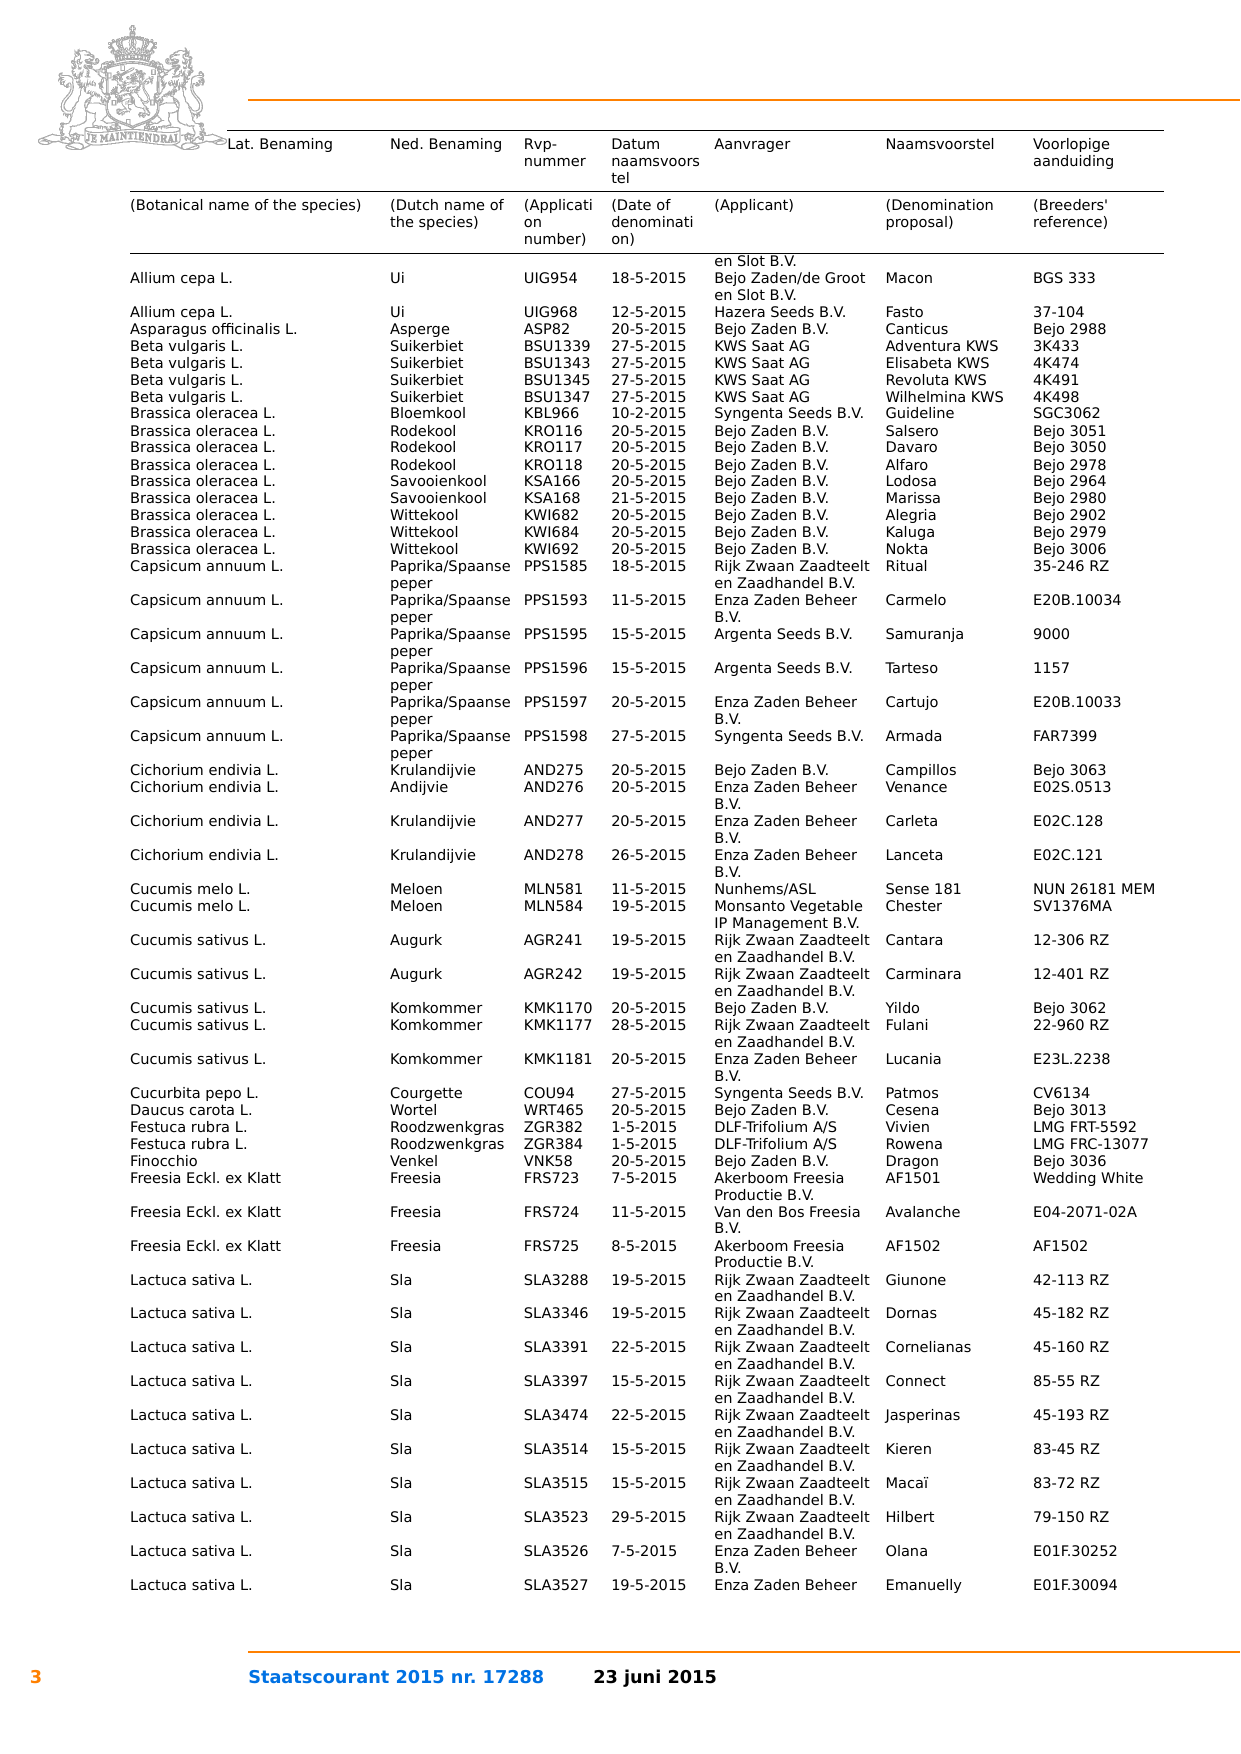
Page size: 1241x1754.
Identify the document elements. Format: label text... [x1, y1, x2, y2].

table_cell Vivien [879, 1119, 1027, 1136]
table_cell AND276 [518, 779, 605, 813]
table_cell 45-193 RZ [1027, 1407, 1163, 1441]
table_cell Bejo Zaden B.V. [708, 762, 879, 779]
table_cell KWI684 [518, 524, 605, 541]
table_cell Augurk [384, 966, 518, 1000]
table_cell DLF-Trifolium A/S [708, 1136, 879, 1152]
table_header Lat. Benaming [130, 131, 384, 191]
table_cell WRT465 [518, 1102, 605, 1118]
table_cell KBL966 [518, 405, 605, 422]
table_cell Courgette [384, 1085, 518, 1102]
table_cell [1027, 254, 1163, 269]
table_cell Connect [879, 1373, 1027, 1407]
table_cell Dragon [879, 1153, 1027, 1169]
table_cell Rijk Zwaan Zaadteelt en Zaadhandel B.V. [708, 1339, 879, 1373]
table_cell 12-306 RZ [1027, 932, 1163, 966]
table_cell FAR7399 [1027, 728, 1163, 762]
table_cell E02C.128 [1027, 813, 1163, 847]
table_cell Lactuca sativa L. [130, 1543, 384, 1577]
table_cell Yildo [879, 1000, 1027, 1017]
table_header Datum naamsvoorstel [605, 131, 708, 191]
table_cell BSU1347 [518, 389, 605, 405]
table_cell Freesia Eckl. ex Klatt [130, 1170, 384, 1203]
table_cell Brassica oleracea L. [130, 405, 384, 422]
table_cell Suikerbiet [384, 338, 518, 354]
table_cell 4K474 [1027, 355, 1163, 371]
table_cell 27-5-2015 [605, 338, 708, 354]
table_cell Van den Bos Freesia B.V. [708, 1204, 879, 1237]
table_cell Rijk Zwaan Zaadteelt en Zaadhandel B.V. [708, 1017, 879, 1051]
table_cell 1157 [1027, 660, 1163, 694]
table_cell 29-5-2015 [605, 1509, 708, 1543]
table_cell Emanuelly [879, 1577, 1027, 1594]
table_cell Cichorium endivia L. [130, 762, 384, 779]
table_cell Enza Zaden Beheer B.V. [708, 1051, 879, 1084]
table_cell 15-5-2015 [605, 1475, 708, 1509]
table_cell 20-5-2015 [605, 813, 708, 847]
table_cell Lactuca sativa L. [130, 1373, 384, 1407]
table_cell [384, 254, 518, 269]
table_cell UIG954 [518, 270, 605, 303]
table_cell Alfaro [879, 456, 1027, 473]
table_cell SLA3391 [518, 1339, 605, 1373]
table_cell KWS Saat AG [708, 371, 879, 388]
table_cell Brassica oleracea L. [130, 473, 384, 490]
table_cell 35-246 RZ [1027, 558, 1163, 592]
table_cell 22-5-2015 [605, 1339, 708, 1373]
table_cell 27-5-2015 [605, 1085, 708, 1102]
table_cell Daucus carota L. [130, 1102, 384, 1118]
table_cell Bejo Zaden B.V. [708, 321, 879, 337]
table_cell Bejo Zaden B.V. [708, 507, 879, 524]
table_cell FRS725 [518, 1238, 605, 1271]
table_cell Brassica oleracea L. [130, 541, 384, 558]
table_cell Bejo 2964 [1027, 473, 1163, 490]
table_cell Bejo 3036 [1027, 1153, 1163, 1169]
table_cell Bejo 3006 [1027, 541, 1163, 558]
table_cell ZGR382 [518, 1119, 605, 1136]
table_cell Andijvie [384, 779, 518, 813]
table_cell Rodekool [384, 423, 518, 439]
table_cell Cucumis sativus L. [130, 1017, 384, 1051]
table_cell 20-5-2015 [605, 694, 708, 728]
table_cell Paprika/Spaanse peper [384, 728, 518, 762]
table_cell Elisabeta KWS [879, 355, 1027, 371]
table_cell KMK1177 [518, 1017, 605, 1051]
table_cell Venance [879, 779, 1027, 813]
table_cell Allium cepa L. [130, 304, 384, 321]
table_cell 11-5-2015 [605, 592, 708, 626]
table_cell Bloemkool [384, 405, 518, 422]
table_cell 45-182 RZ [1027, 1305, 1163, 1339]
table_cell PPS1598 [518, 728, 605, 762]
table_cell AND275 [518, 762, 605, 779]
table_cell 27-5-2015 [605, 355, 708, 371]
table_cell Davaro [879, 439, 1027, 456]
table_cell Lactuca sativa L. [130, 1407, 384, 1441]
table_cell Sla [384, 1475, 518, 1509]
table_cell Monsanto Vegetable IP Management B.V. [708, 898, 879, 932]
table_cell 27-5-2015 [605, 371, 708, 388]
table_cell Lactuca sativa L. [130, 1509, 384, 1543]
table_cell Festuca rubra L. [130, 1136, 384, 1152]
table_cell 8-5-2015 [605, 1238, 708, 1271]
table_cell Samuranja [879, 626, 1027, 660]
table_cell Akerboom Freesia Productie B.V. [708, 1238, 879, 1271]
table_cell Roodzwenkgras [384, 1119, 518, 1136]
table_cell Suikerbiet [384, 355, 518, 371]
table_cell Cornelianas [879, 1339, 1027, 1373]
table_cell 83-45 RZ [1027, 1441, 1163, 1475]
table_cell 20-5-2015 [605, 507, 708, 524]
table_cell COU94 [518, 1085, 605, 1102]
table_cell Chester [879, 898, 1027, 932]
table_cell Bejo 2902 [1027, 507, 1163, 524]
table_cell Savooienkool [384, 490, 518, 507]
table_cell Paprika/Spaanse peper [384, 592, 518, 626]
table_cell Guideline [879, 405, 1027, 422]
table_cell Bejo Zaden B.V. [708, 439, 879, 456]
table_cell Nunhems/ASL [708, 881, 879, 898]
table_cell 15-5-2015 [605, 660, 708, 694]
table_cell Cucumis sativus L. [130, 932, 384, 966]
table_cell Wittekool [384, 507, 518, 524]
table_cell Armada [879, 728, 1027, 762]
table_cell 20-5-2015 [605, 1102, 708, 1118]
table_cell Bejo 3051 [1027, 423, 1163, 439]
table_cell Bejo Zaden B.V. [708, 473, 879, 490]
table_header Rvp-nummer [518, 131, 605, 191]
table_cell Enza Zaden Beheer B.V. [708, 1543, 879, 1577]
table_cell Enza Zaden Beheer B.V. [708, 592, 879, 626]
table_cell Paprika/Spaanse peper [384, 694, 518, 728]
table_cell 7-5-2015 [605, 1543, 708, 1577]
table_cell Lactuca sativa L. [130, 1577, 384, 1594]
table_cell Roodzwenkgras [384, 1136, 518, 1152]
table_cell Wittekool [384, 541, 518, 558]
table_cell Marissa [879, 490, 1027, 507]
table_header Naamsvoorstel [879, 131, 1027, 191]
table_cell Beta vulgaris L. [130, 371, 384, 388]
table_cell Capsicum annuum L. [130, 694, 384, 728]
table_cell 20-5-2015 [605, 456, 708, 473]
table_cell Capsicum annuum L. [130, 660, 384, 694]
table_cell Cucumis melo L. [130, 898, 384, 932]
table_cell Bejo Zaden/de Groot en Slot B.V. [708, 270, 879, 303]
table_cell DLF-Trifolium A/S [708, 1119, 879, 1136]
table_cell 15-5-2015 [605, 1373, 708, 1407]
table_cell Meloen [384, 898, 518, 932]
table_cell Cucumis melo L. [130, 881, 384, 898]
table_cell E01F.30094 [1027, 1577, 1163, 1594]
table_cell AND278 [518, 847, 605, 881]
table_cell AF1502 [879, 1238, 1027, 1271]
table_cell Komkommer [384, 1000, 518, 1017]
table_cell 19-5-2015 [605, 966, 708, 1000]
table_header Ned. Benaming [384, 131, 518, 191]
table_cell Dornas [879, 1305, 1027, 1339]
table_cell SLA3397 [518, 1373, 605, 1407]
table_cell (Botanical name of the species) [130, 192, 384, 253]
table_cell Sla [384, 1271, 518, 1305]
table_cell Giunone [879, 1271, 1027, 1305]
table_cell Paprika/Spaanse peper [384, 558, 518, 592]
table_cell Sla [384, 1441, 518, 1475]
table_cell KWI692 [518, 541, 605, 558]
table_cell BSU1339 [518, 338, 605, 354]
table_cell Cantara [879, 932, 1027, 966]
table_cell LMG FRC-13077 [1027, 1136, 1163, 1152]
table_cell Bejo Zaden B.V. [708, 456, 879, 473]
table_cell E04-2071-02A [1027, 1204, 1163, 1237]
table_cell Lodosa [879, 473, 1027, 490]
table_cell Lactuca sativa L. [130, 1271, 384, 1305]
table_cell Sense 181 [879, 881, 1027, 898]
table_cell Kieren [879, 1441, 1027, 1475]
table_cell 37-104 [1027, 304, 1163, 321]
table_cell PPS1596 [518, 660, 605, 694]
table_cell 18-5-2015 [605, 270, 708, 303]
table_cell SLA3523 [518, 1509, 605, 1543]
table_cell Enza Zaden Beheer [708, 1577, 879, 1594]
table_cell Wedding White [1027, 1170, 1163, 1203]
table_cell Hilbert [879, 1509, 1027, 1543]
table_cell 15-5-2015 [605, 626, 708, 660]
table_cell 20-5-2015 [605, 1000, 708, 1017]
table_cell (Breeders' reference) [1027, 192, 1163, 253]
table_cell Paprika/Spaanse peper [384, 626, 518, 660]
table_cell Rijk Zwaan Zaadteelt en Zaadhandel B.V. [708, 1373, 879, 1407]
table_cell Cucumis sativus L. [130, 1051, 384, 1084]
table_cell Capsicum annuum L. [130, 626, 384, 660]
table_cell Venkel [384, 1153, 518, 1169]
table_cell Alegria [879, 507, 1027, 524]
table_cell ASP82 [518, 321, 605, 337]
table_cell 20-5-2015 [605, 423, 708, 439]
table_cell BSU1345 [518, 371, 605, 388]
table_cell KRO116 [518, 423, 605, 439]
table_cell 18-5-2015 [605, 558, 708, 592]
table_cell 19-5-2015 [605, 1577, 708, 1594]
table_cell Canticus [879, 321, 1027, 337]
table_cell Beta vulgaris L. [130, 355, 384, 371]
table_cell Cucurbita pepo L. [130, 1085, 384, 1102]
table_cell 26-5-2015 [605, 847, 708, 881]
table_cell 10-2-2015 [605, 405, 708, 422]
table_cell Sla [384, 1305, 518, 1339]
table_cell Bejo Zaden B.V. [708, 423, 879, 439]
table_cell Capsicum annuum L. [130, 728, 384, 762]
table_cell Macon [879, 270, 1027, 303]
table_cell SLA3515 [518, 1475, 605, 1509]
table_cell Rijk Zwaan Zaadteelt en Zaadhandel B.V. [708, 966, 879, 1000]
table_cell SLA3288 [518, 1271, 605, 1305]
table_cell Hazera Seeds B.V. [708, 304, 879, 321]
table_cell en Slot B.V. [708, 254, 879, 269]
table_cell 83-72 RZ [1027, 1475, 1163, 1509]
table_cell Krulandijvie [384, 847, 518, 881]
table_cell Freesia [384, 1238, 518, 1271]
table_cell 11-5-2015 [605, 1204, 708, 1237]
table_cell KRO117 [518, 439, 605, 456]
table_cell Cichorium endivia L. [130, 813, 384, 847]
table_cell Bejo 2978 [1027, 456, 1163, 473]
table_cell Rodekool [384, 439, 518, 456]
table_cell Enza Zaden Beheer B.V. [708, 813, 879, 847]
table_cell Asparagus officinalis L. [130, 321, 384, 337]
table_cell [130, 254, 384, 269]
table_cell Brassica oleracea L. [130, 439, 384, 456]
table_cell Sla [384, 1509, 518, 1543]
table_header Aanvrager [708, 131, 879, 191]
table_cell Rijk Zwaan Zaadteelt en Zaadhandel B.V. [708, 1407, 879, 1441]
table_cell 12-5-2015 [605, 304, 708, 321]
table_cell Macaï [879, 1475, 1027, 1509]
table_cell Paprika/Spaanse peper [384, 660, 518, 694]
table_cell Cichorium endivia L. [130, 847, 384, 881]
table_cell 11-5-2015 [605, 881, 708, 898]
table_cell SLA3526 [518, 1543, 605, 1577]
table_cell Freesia Eckl. ex Klatt [130, 1238, 384, 1271]
table_cell (Applicant) [708, 192, 879, 253]
table_cell E20B.10034 [1027, 592, 1163, 626]
table_cell 20-5-2015 [605, 779, 708, 813]
table_cell 27-5-2015 [605, 389, 708, 405]
table_cell 22-5-2015 [605, 1407, 708, 1441]
table_cell 20-5-2015 [605, 762, 708, 779]
table_cell KMK1181 [518, 1051, 605, 1084]
table_cell Allium cepa L. [130, 270, 384, 303]
table_cell Syngenta Seeds B.V. [708, 728, 879, 762]
table_cell FRS723 [518, 1170, 605, 1203]
table_cell KWI682 [518, 507, 605, 524]
table_cell VNK58 [518, 1153, 605, 1169]
table_cell Meloen [384, 881, 518, 898]
table_cell PPS1597 [518, 694, 605, 728]
table_cell KWS Saat AG [708, 355, 879, 371]
table_cell [879, 254, 1027, 269]
table_cell Komkommer [384, 1017, 518, 1051]
table_cell Cartujo [879, 694, 1027, 728]
table_cell Olana [879, 1543, 1027, 1577]
table_cell E01F.30252 [1027, 1543, 1163, 1577]
table_cell AND277 [518, 813, 605, 847]
table_cell Beta vulgaris L. [130, 389, 384, 405]
table_cell Fasto [879, 304, 1027, 321]
table_cell (Denomination proposal) [879, 192, 1027, 253]
table_cell MLN581 [518, 881, 605, 898]
picture [38, 25, 227, 150]
table_cell Lactuca sativa L. [130, 1475, 384, 1509]
table_cell 12-401 RZ [1027, 966, 1163, 1000]
table_cell (Application number) [518, 192, 605, 253]
table_cell Freesia [384, 1170, 518, 1203]
table_cell Augurk [384, 932, 518, 966]
table_cell E20B.10033 [1027, 694, 1163, 728]
table_cell Festuca rubra L. [130, 1119, 384, 1136]
table_cell SLA3514 [518, 1441, 605, 1475]
table_cell Revoluta KWS [879, 371, 1027, 388]
table_cell 3K433 [1027, 338, 1163, 354]
table_cell Carminara [879, 966, 1027, 1000]
table_cell 19-5-2015 [605, 932, 708, 966]
table_cell Argenta Seeds B.V. [708, 626, 879, 660]
table_cell Bejo 3063 [1027, 762, 1163, 779]
table_cell 45-160 RZ [1027, 1339, 1163, 1373]
table_cell Suikerbiet [384, 371, 518, 388]
table_cell Bejo 3013 [1027, 1102, 1163, 1118]
table_cell PPS1595 [518, 626, 605, 660]
table_cell Syngenta Seeds B.V. [708, 1085, 879, 1102]
table_cell UIG968 [518, 304, 605, 321]
table_cell Brassica oleracea L. [130, 524, 384, 541]
table_cell Rijk Zwaan Zaadteelt en Zaadhandel B.V. [708, 558, 879, 592]
table_cell E23L.2238 [1027, 1051, 1163, 1084]
table_cell 20-5-2015 [605, 1153, 708, 1169]
table_cell Sla [384, 1339, 518, 1373]
table_cell SLA3346 [518, 1305, 605, 1339]
table_cell Freesia [384, 1204, 518, 1237]
table_cell Bejo 3062 [1027, 1000, 1163, 1017]
table_cell 1-5-2015 [605, 1119, 708, 1136]
table_cell Nokta [879, 541, 1027, 558]
table_cell Rodekool [384, 456, 518, 473]
table_cell Capsicum annuum L. [130, 592, 384, 626]
table_cell PPS1585 [518, 558, 605, 592]
table_cell Kaluga [879, 524, 1027, 541]
table_cell 22-960 RZ [1027, 1017, 1163, 1051]
table_cell Rijk Zwaan Zaadteelt en Zaadhandel B.V. [708, 1271, 879, 1305]
table_cell Asperge [384, 321, 518, 337]
table_cell Suikerbiet [384, 389, 518, 405]
table_cell Sla [384, 1577, 518, 1594]
table_cell Bejo Zaden B.V. [708, 541, 879, 558]
table_cell 4K491 [1027, 371, 1163, 388]
table_cell KMK1170 [518, 1000, 605, 1017]
table_cell Finocchio [130, 1153, 384, 1169]
table_cell Krulandijvie [384, 762, 518, 779]
table_cell (Date of denomination) [605, 192, 708, 253]
table_cell Bejo 2980 [1027, 490, 1163, 507]
table_cell Beta vulgaris L. [130, 338, 384, 354]
table_cell 28-5-2015 [605, 1017, 708, 1051]
table_cell MLN584 [518, 898, 605, 932]
table_cell Lucania [879, 1051, 1027, 1084]
table_cell NUN 26181 MEM [1027, 881, 1163, 898]
table_cell Bejo Zaden B.V. [708, 1102, 879, 1118]
table_cell Brassica oleracea L. [130, 423, 384, 439]
table_cell FRS724 [518, 1204, 605, 1237]
table_cell [518, 254, 605, 269]
table_cell Enza Zaden Beheer B.V. [708, 694, 879, 728]
table_cell Bejo 2979 [1027, 524, 1163, 541]
table_cell AGR242 [518, 966, 605, 1000]
table_cell LMG FRT-5592 [1027, 1119, 1163, 1136]
table_cell Akerboom Freesia Productie B.V. [708, 1170, 879, 1203]
table_cell Bejo Zaden B.V. [708, 490, 879, 507]
table_cell E02C.121 [1027, 847, 1163, 881]
table_cell Enza Zaden Beheer B.V. [708, 847, 879, 881]
table_cell Wortel [384, 1102, 518, 1118]
table_cell Argenta Seeds B.V. [708, 660, 879, 694]
table_cell Krulandijvie [384, 813, 518, 847]
table_cell Bejo 3050 [1027, 439, 1163, 456]
table_cell Cesena [879, 1102, 1027, 1118]
table_cell 1-5-2015 [605, 1136, 708, 1152]
table_cell KSA168 [518, 490, 605, 507]
table_cell [605, 254, 708, 269]
table_cell Jasperinas [879, 1407, 1027, 1441]
table_cell Komkommer [384, 1051, 518, 1084]
table_cell 85-55 RZ [1027, 1373, 1163, 1407]
table_cell KWS Saat AG [708, 338, 879, 354]
table_cell Wilhelmina KWS [879, 389, 1027, 405]
table_cell Brassica oleracea L. [130, 490, 384, 507]
table_cell 20-5-2015 [605, 321, 708, 337]
table_cell Ui [384, 270, 518, 303]
table_cell 9000 [1027, 626, 1163, 660]
table_cell Freesia Eckl. ex Klatt [130, 1204, 384, 1237]
table_cell Cucumis sativus L. [130, 1000, 384, 1017]
table_cell 20-5-2015 [605, 524, 708, 541]
table_cell BGS 333 [1027, 270, 1163, 303]
table_cell CV6134 [1027, 1085, 1163, 1102]
table_cell ZGR384 [518, 1136, 605, 1152]
table_cell Rijk Zwaan Zaadteelt en Zaadhandel B.V. [708, 1441, 879, 1475]
table_cell KWS Saat AG [708, 389, 879, 405]
table_cell Tarteso [879, 660, 1027, 694]
table_cell Carmelo [879, 592, 1027, 626]
table_cell Bejo Zaden B.V. [708, 1000, 879, 1017]
table_cell Lactuca sativa L. [130, 1305, 384, 1339]
table_cell 19-5-2015 [605, 898, 708, 932]
table_cell 19-5-2015 [605, 1305, 708, 1339]
table_cell Brassica oleracea L. [130, 507, 384, 524]
table_cell Ritual [879, 558, 1027, 592]
table_cell AF1501 [879, 1170, 1027, 1203]
table_cell 15-5-2015 [605, 1441, 708, 1475]
table_cell KSA166 [518, 473, 605, 490]
table_cell Sla [384, 1373, 518, 1407]
table_cell Rijk Zwaan Zaadteelt en Zaadhandel B.V. [708, 1475, 879, 1509]
table_cell Savooienkool [384, 473, 518, 490]
table_cell 20-5-2015 [605, 473, 708, 490]
table_cell Syngenta Seeds B.V. [708, 405, 879, 422]
table_cell 42-113 RZ [1027, 1271, 1163, 1305]
table_cell 79-150 RZ [1027, 1509, 1163, 1543]
table_cell 20-5-2015 [605, 1051, 708, 1084]
table_cell Carleta [879, 813, 1027, 847]
table_cell Bejo 2988 [1027, 321, 1163, 337]
table_cell Lactuca sativa L. [130, 1441, 384, 1475]
table_cell Lanceta [879, 847, 1027, 881]
table_cell 21-5-2015 [605, 490, 708, 507]
table_cell Campillos [879, 762, 1027, 779]
table_cell E02S.0513 [1027, 779, 1163, 813]
table_cell Sla [384, 1543, 518, 1577]
table_cell Rijk Zwaan Zaadteelt en Zaadhandel B.V. [708, 1305, 879, 1339]
table_cell Lactuca sativa L. [130, 1339, 384, 1373]
table_cell SV1376MA [1027, 898, 1163, 932]
table_cell 19-5-2015 [605, 1271, 708, 1305]
table_cell Patmos [879, 1085, 1027, 1102]
table_cell 4K498 [1027, 389, 1163, 405]
table_cell Rowena [879, 1136, 1027, 1152]
table_cell Bejo Zaden B.V. [708, 524, 879, 541]
table_cell SLA3527 [518, 1577, 605, 1594]
table_cell 27-5-2015 [605, 728, 708, 762]
table_cell Enza Zaden Beheer B.V. [708, 779, 879, 813]
table_cell Avalanche [879, 1204, 1027, 1237]
table_cell 20-5-2015 [605, 541, 708, 558]
table_cell Rijk Zwaan Zaadteelt en Zaadhandel B.V. [708, 1509, 879, 1543]
table_header Voorlopige aanduiding [1027, 131, 1163, 191]
table_cell PPS1593 [518, 592, 605, 626]
table_cell KRO118 [518, 456, 605, 473]
table_cell Rijk Zwaan Zaadteelt en Zaadhandel B.V. [708, 932, 879, 966]
table_cell Adventura KWS [879, 338, 1027, 354]
table_cell Cichorium endivia L. [130, 779, 384, 813]
table_cell Bejo Zaden B.V. [708, 1153, 879, 1169]
table_cell Sla [384, 1407, 518, 1441]
table_cell Wittekool [384, 524, 518, 541]
table_cell AGR241 [518, 932, 605, 966]
table_cell (Dutch name of the species) [384, 192, 518, 253]
table_cell Brassica oleracea L. [130, 456, 384, 473]
table_cell Ui [384, 304, 518, 321]
table_cell Cucumis sativus L. [130, 966, 384, 1000]
table_cell 20-5-2015 [605, 439, 708, 456]
table_cell Capsicum annuum L. [130, 558, 384, 592]
table_cell Salsero [879, 423, 1027, 439]
table_cell AF1502 [1027, 1238, 1163, 1271]
table_cell BSU1343 [518, 355, 605, 371]
table_cell SLA3474 [518, 1407, 605, 1441]
table_cell Fulani [879, 1017, 1027, 1051]
table_cell 7-5-2015 [605, 1170, 708, 1203]
table_cell SGC3062 [1027, 405, 1163, 422]
